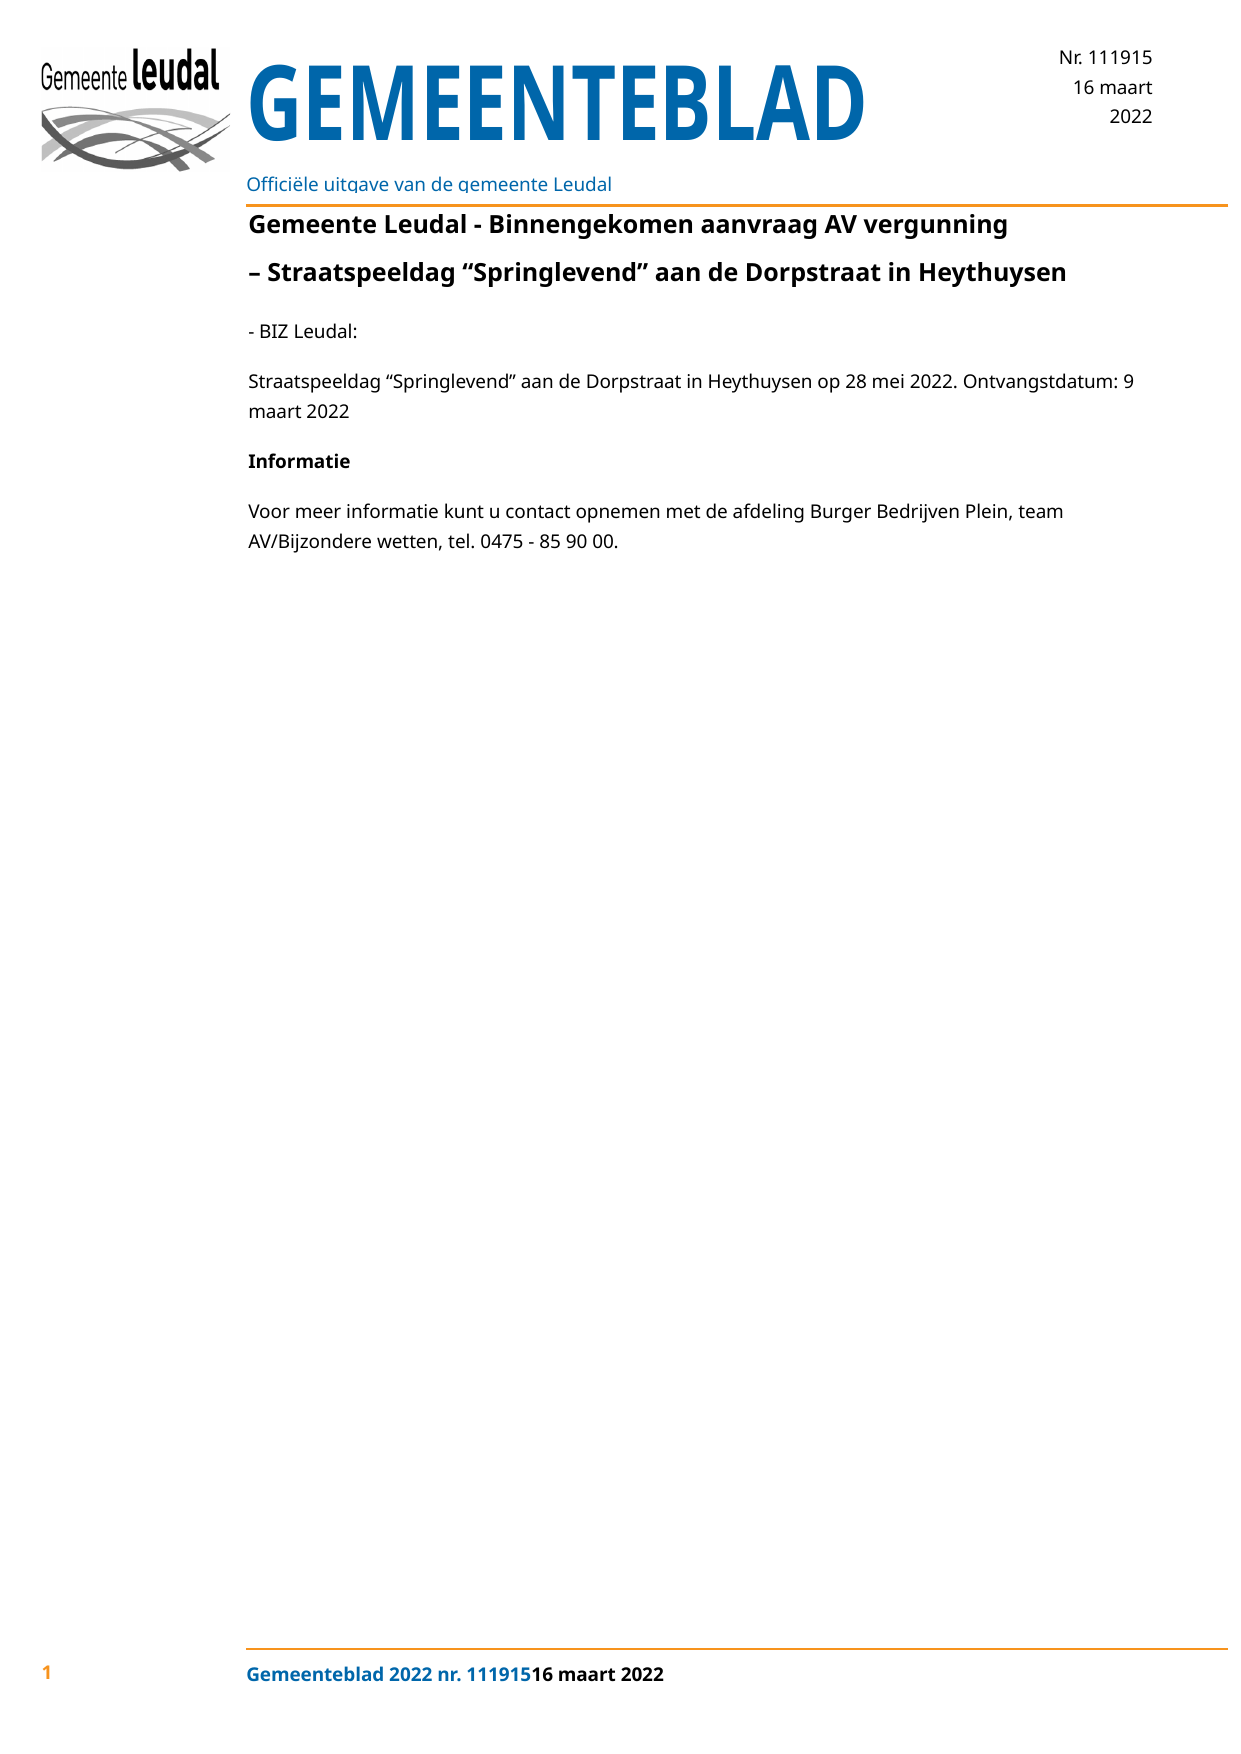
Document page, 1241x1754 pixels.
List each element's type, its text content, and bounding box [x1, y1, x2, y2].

text Voor meer informatie kunt u contact opnemen met de afdeling Burger Bedrijven Plein, team AV/Bijzondere wetten, tel. 0475 - 85 90 00. [248, 499, 1152, 554]
picture [41, 47, 231, 172]
text Straatspeeldag “Springlevend” aan de Dorpstraat in Heythuysen op 28 mei 2022. Ontvangstdatum: 9 maart 2022 [248, 368, 1152, 424]
text Informatie [248, 448, 1152, 474]
text Gemeente Leudal - Binnengekomen aanvraag AV vergunning – Straatspeeldag “Springlevend” aan de Dorpstraat in Heythuysen [248, 207, 1152, 288]
text - BIZ Leudal: [248, 318, 1152, 344]
